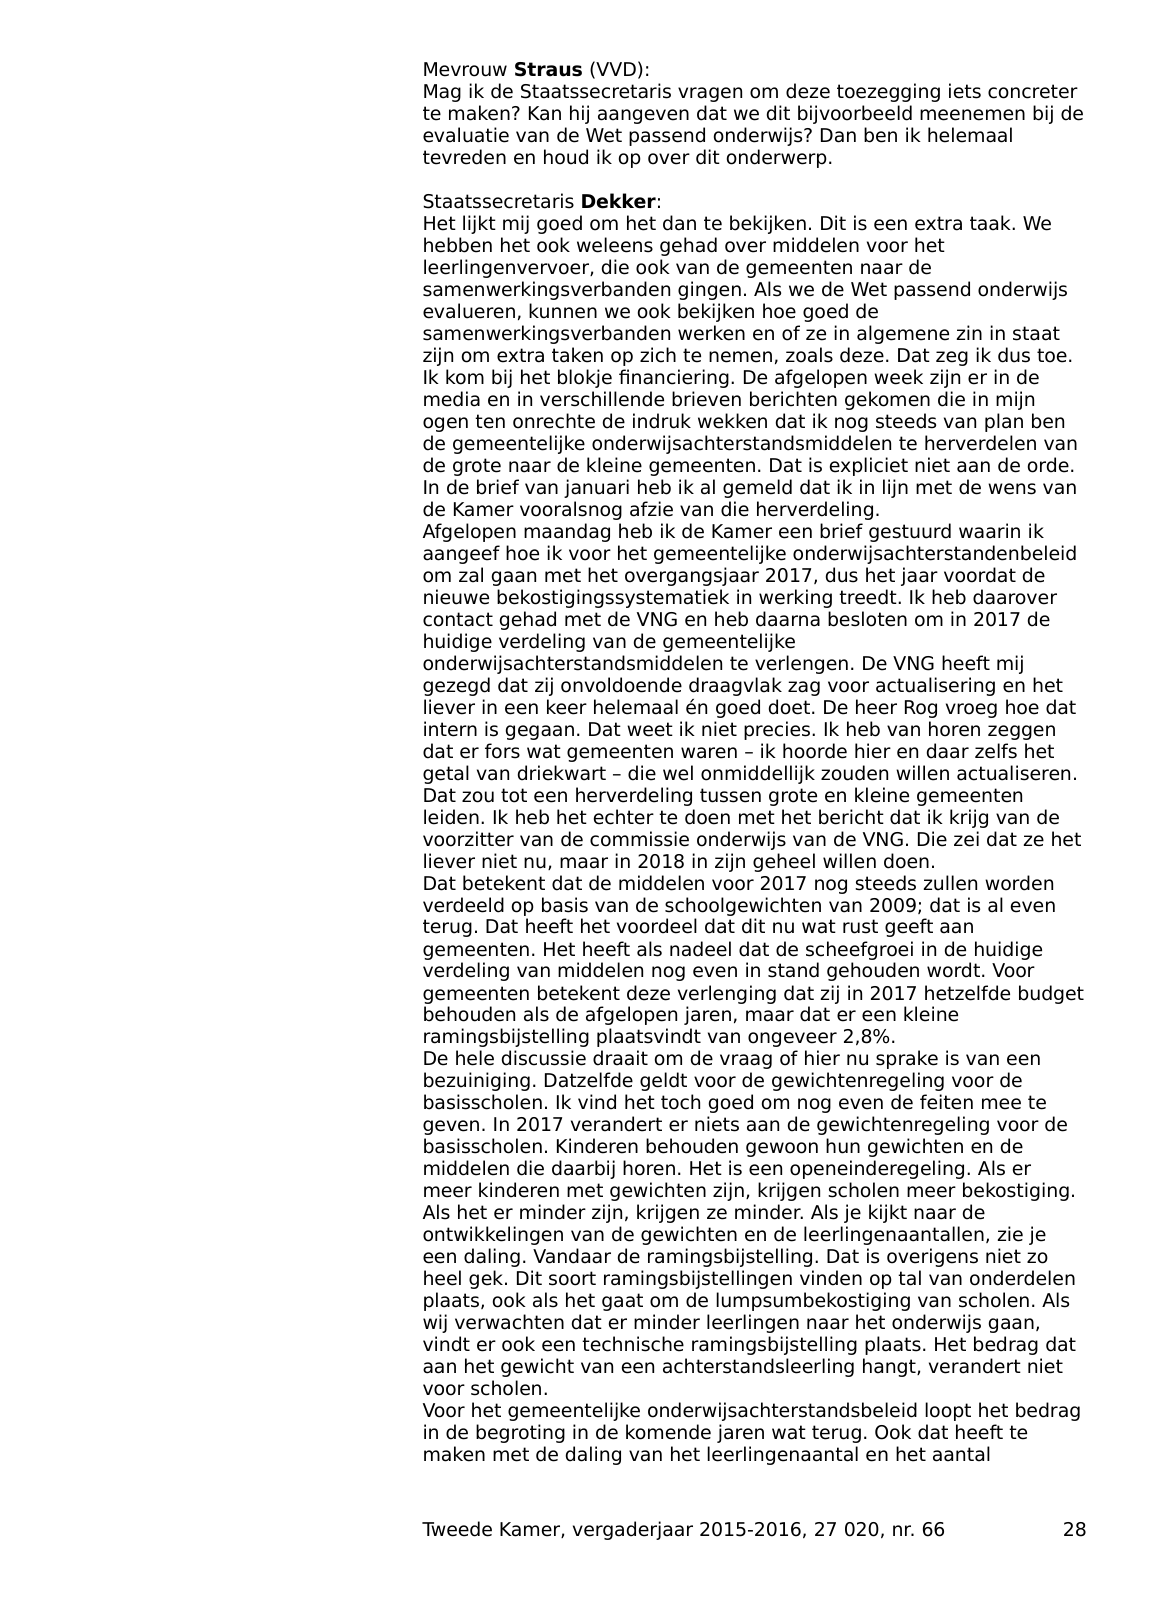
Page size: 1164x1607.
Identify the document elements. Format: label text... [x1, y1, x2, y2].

text Het lijkt mij goed om het dan te bekijken. Dit is een extra taak. We hebben het ook weleens gehad over middelen voor het leerlingenvervoer, die ook van de gemeenten naar de samenwerkingsverbanden gingen. Als we de Wet passend onderwijs evalueren, kunnen we ook bekijken hoe goed de samenwerkingsverbanden werken en of ze in algemene zin in staat zijn om extra taken op zich te nemen, zoals deze. Dat zeg ik dus toe. [422, 213, 1087, 367]
text Mag ik de Staatssecretaris vragen om deze toezegging iets concreter te maken? Kan hij aangeven dat we dit bijvoorbeeld meenemen bij de evaluatie van de Wet passend onderwijs? Dan ben ik helemaal tevreden en houd ik op over dit onderwerp. [422, 81, 1087, 169]
text Mevrouw Straus (VVD): [422, 59, 1087, 81]
text De hele discussie draait om de vraag of hier nu sprake is van een bezuiniging. Datzelfde geldt voor de gewichtenregeling voor de basisscholen. Ik vind het toch goed om nog even de feiten mee te geven. In 2017 verandert er niets aan de gewichtenregeling voor de basisscholen. Kinderen behouden gewoon hun gewichten en de middelen die daarbij horen. Het is een openeinderegeling. Als er meer kinderen met gewichten zijn, krijgen scholen meer bekostiging. Als het er minder zijn, krijgen ze minder. Als je kijkt naar de ontwikkelingen van de gewichten en de leerlingenaantallen, zie je een daling. Vandaar de ramingsbijstelling. Dat is overigens niet zo heel gek. Dit soort ramingsbijstellingen vinden op tal van onderdelen plaats, ook als het gaat om de lumpsumbekostiging van scholen. Als wij verwachten dat er minder leerlingen naar het onderwijs gaan, vindt er ook een technische ramingsbijstelling plaats. Het bedrag dat aan het gewicht van een achterstandsleerling hangt, verandert niet voor scholen. [422, 1048, 1087, 1400]
text Afgelopen maandag heb ik de Kamer een brief gestuurd waarin ik aangeef hoe ik voor het gemeentelijke onderwijsachterstandenbeleid om zal gaan met het overgangsjaar 2017, dus het jaar voordat de nieuwe bekostigingssystematiek in werking treedt. Ik heb daarover contact gehad met de VNG en heb daarna besloten om in 2017 de huidige verdeling van de gemeentelijke onderwijsachterstandsmiddelen te verlengen. De VNG heeft mij gezegd dat zij onvoldoende draagvlak zag voor actualisering en het liever in een keer helemaal én goed doet. De heer Rog vroeg hoe dat intern is gegaan. Dat weet ik niet precies. Ik heb van horen zeggen dat er fors wat gemeenten waren – ik hoorde hier en daar zelfs het getal van driekwart – die wel onmiddellijk zouden willen actualiseren. Dat zou tot een herverdeling tussen grote en kleine gemeenten leiden. Ik heb het echter te doen met het bericht dat ik krijg van de voorzitter van de commissie onderwijs van de VNG. Die zei dat ze het liever niet nu, maar in 2018 in zijn geheel willen doen. [422, 521, 1087, 872]
text Voor het gemeentelijke onderwijsachterstandsbeleid loopt het bedrag in de begroting in de komende jaren wat terug. Ook dat heeft te maken met de daling van het leerlingenaantal en het aantal [422, 1400, 1087, 1466]
text Ik kom bij het blokje financiering. De afgelopen week zijn er in de media en in verschillende brieven berichten gekomen die in mijn ogen ten onrechte de indruk wekken dat ik nog steeds van plan ben de gemeentelijke onderwijsachterstandsmiddelen te herverdelen van de grote naar de kleine gemeenten. Dat is expliciet niet aan de orde. In de brief van januari heb ik al gemeld dat ik in lijn met de wens van de Kamer vooralsnog afzie van die herverdeling. [422, 367, 1087, 521]
text Dat betekent dat de middelen voor 2017 nog steeds zullen worden verdeeld op basis van de schoolgewichten van 2009; dat is al even terug. Dat heeft het voordeel dat dit nu wat rust geeft aan gemeenten. Het heeft als nadeel dat de scheefgroei in de huidige verdeling van middelen nog even in stand gehouden wordt. Voor gemeenten betekent deze verlenging dat zij in 2017 hetzelfde budget behouden als de afgelopen jaren, maar dat er een kleine ramingsbijstelling plaatsvindt van ongeveer 2,8%. [422, 872, 1087, 1048]
text Staatssecretaris Dekker: [422, 191, 1087, 213]
